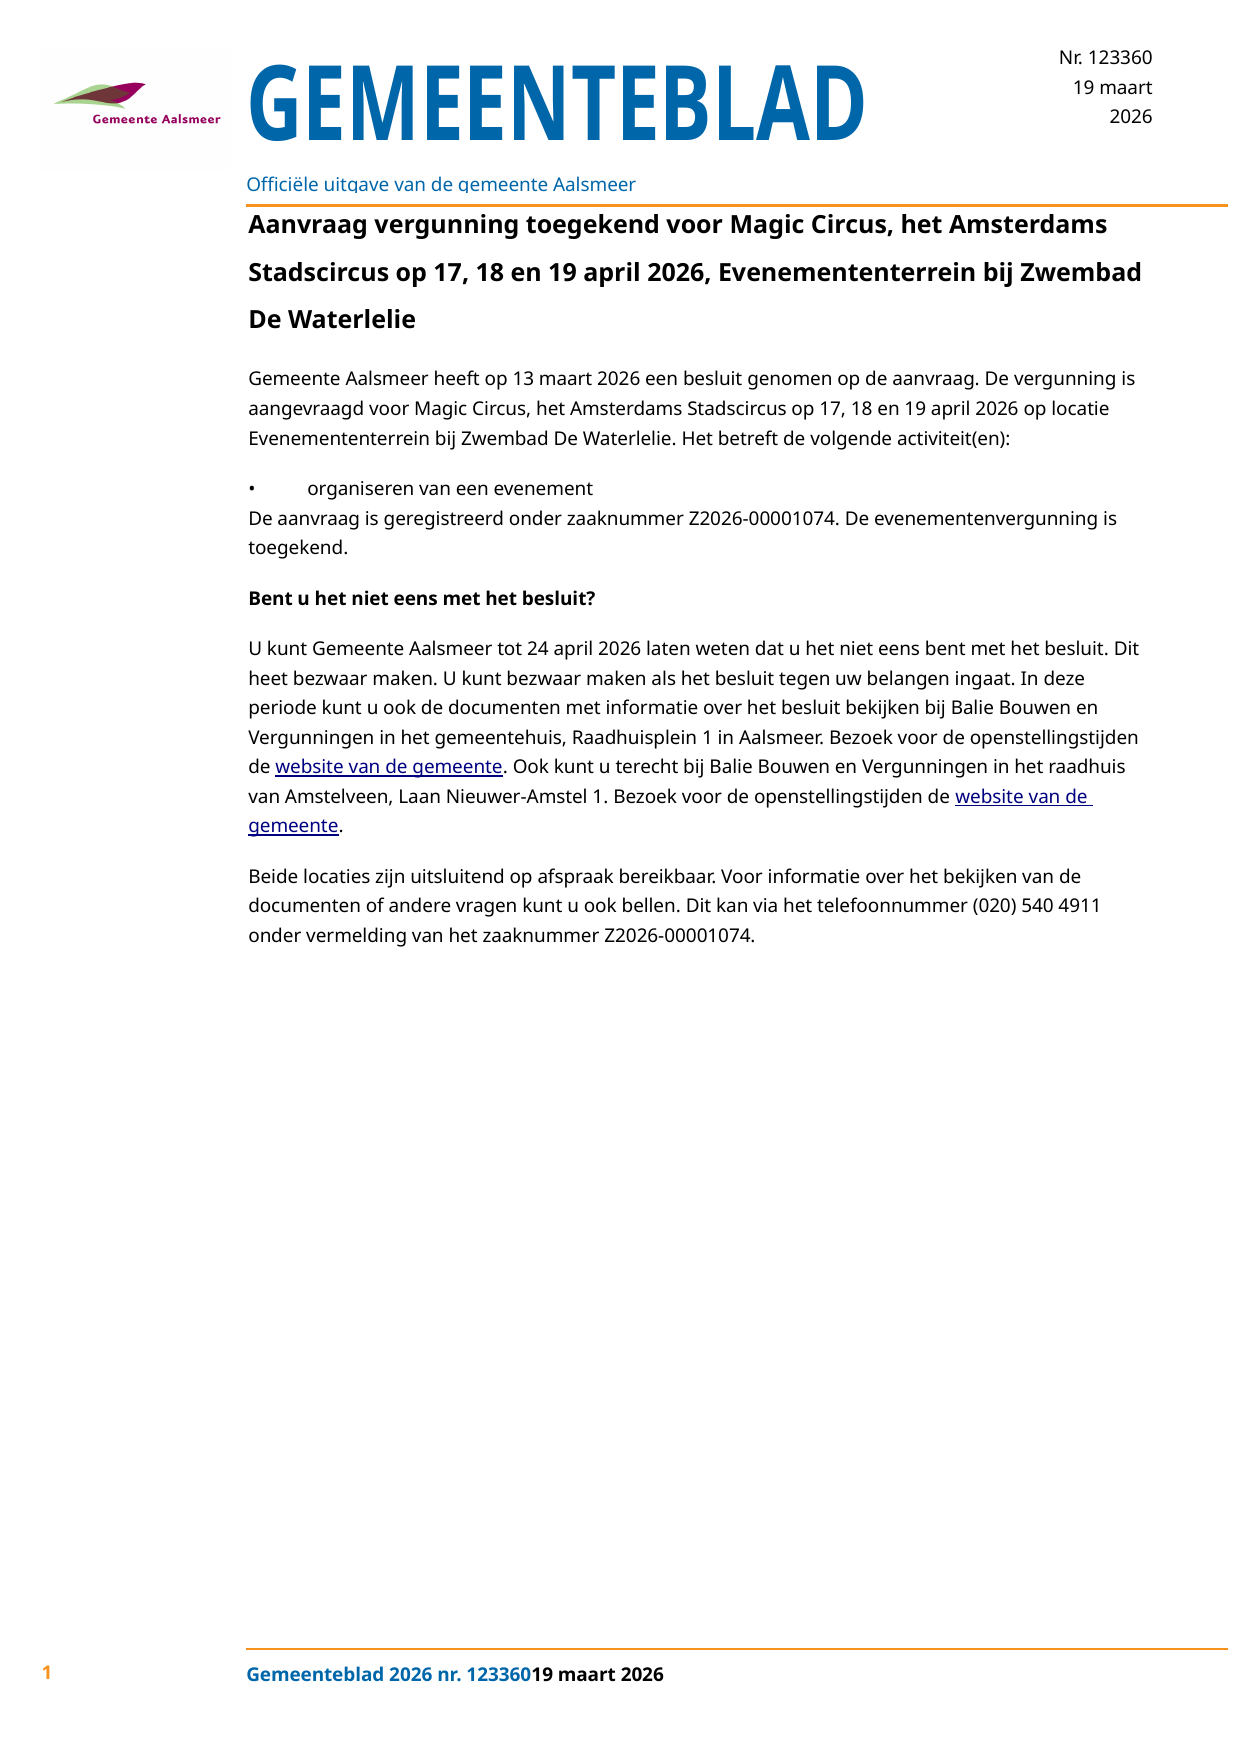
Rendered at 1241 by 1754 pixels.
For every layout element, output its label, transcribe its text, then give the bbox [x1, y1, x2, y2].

text U kunt Gemeente Aalsmeer tot 24 april 2026 laten weten dat u het niet eens bent met het besluit. Dit heet bezwaar maken. U kunt bezwaar maken als het besluit tegen uw belangen ingaat. In deze periode kunt u ook de documenten met informatie over het besluit bekijken bij Balie Bouwen en Vergunningen in het gemeentehuis, Raadhuisplein 1 in Aalsmeer. Bezoek voor de openstellingstijden de website van de gemeente. Ook kunt u terecht bij Balie Bouwen en Vergunningen in het raadhuis van Amstelveen, Laan Nieuwer-Amstel 1. Bezoek voor de openstellingstijden de website van de gemeente. [248, 635, 1152, 838]
text De aanvraag is geregistreerd onder zaaknummer Z2026-00001074. De evenementenvergunning is toegekend. [248, 505, 1152, 560]
text Aanvraag vergunning toegekend voor Magic Circus, het Amsterdams Stadscircus op 17, 18 en 19 april 2026, Evenemententerrein bij Zwembad De Waterlelie [248, 207, 1152, 336]
text Bent u het niet eens met het besluit? [248, 585, 1152, 610]
text Gemeente Aalsmeer heeft op 13 maart 2026 een besluit genomen op de aanvraag. De vergunning is aangevraagd voor Magic Circus, het Amsterdams Stadscircus op 17, 18 en 19 april 2026 op locatie Evenemententerrein bij Zwembad De Waterlelie. Het betreft de volgende activiteit(en): [248, 366, 1152, 450]
text Beide locaties zijn uitsluitend op afspraak bereikbaar. Voor informatie over het bekijken van de documenten of andere vragen kunt u ook bellen. Dit kan via het telefoonnummer (020) 540 4911 onder vermelding van het zaaknummer Z2026-00001074. [248, 863, 1152, 948]
picture [41, 47, 231, 172]
list organiseren van een evenement [248, 475, 1152, 501]
